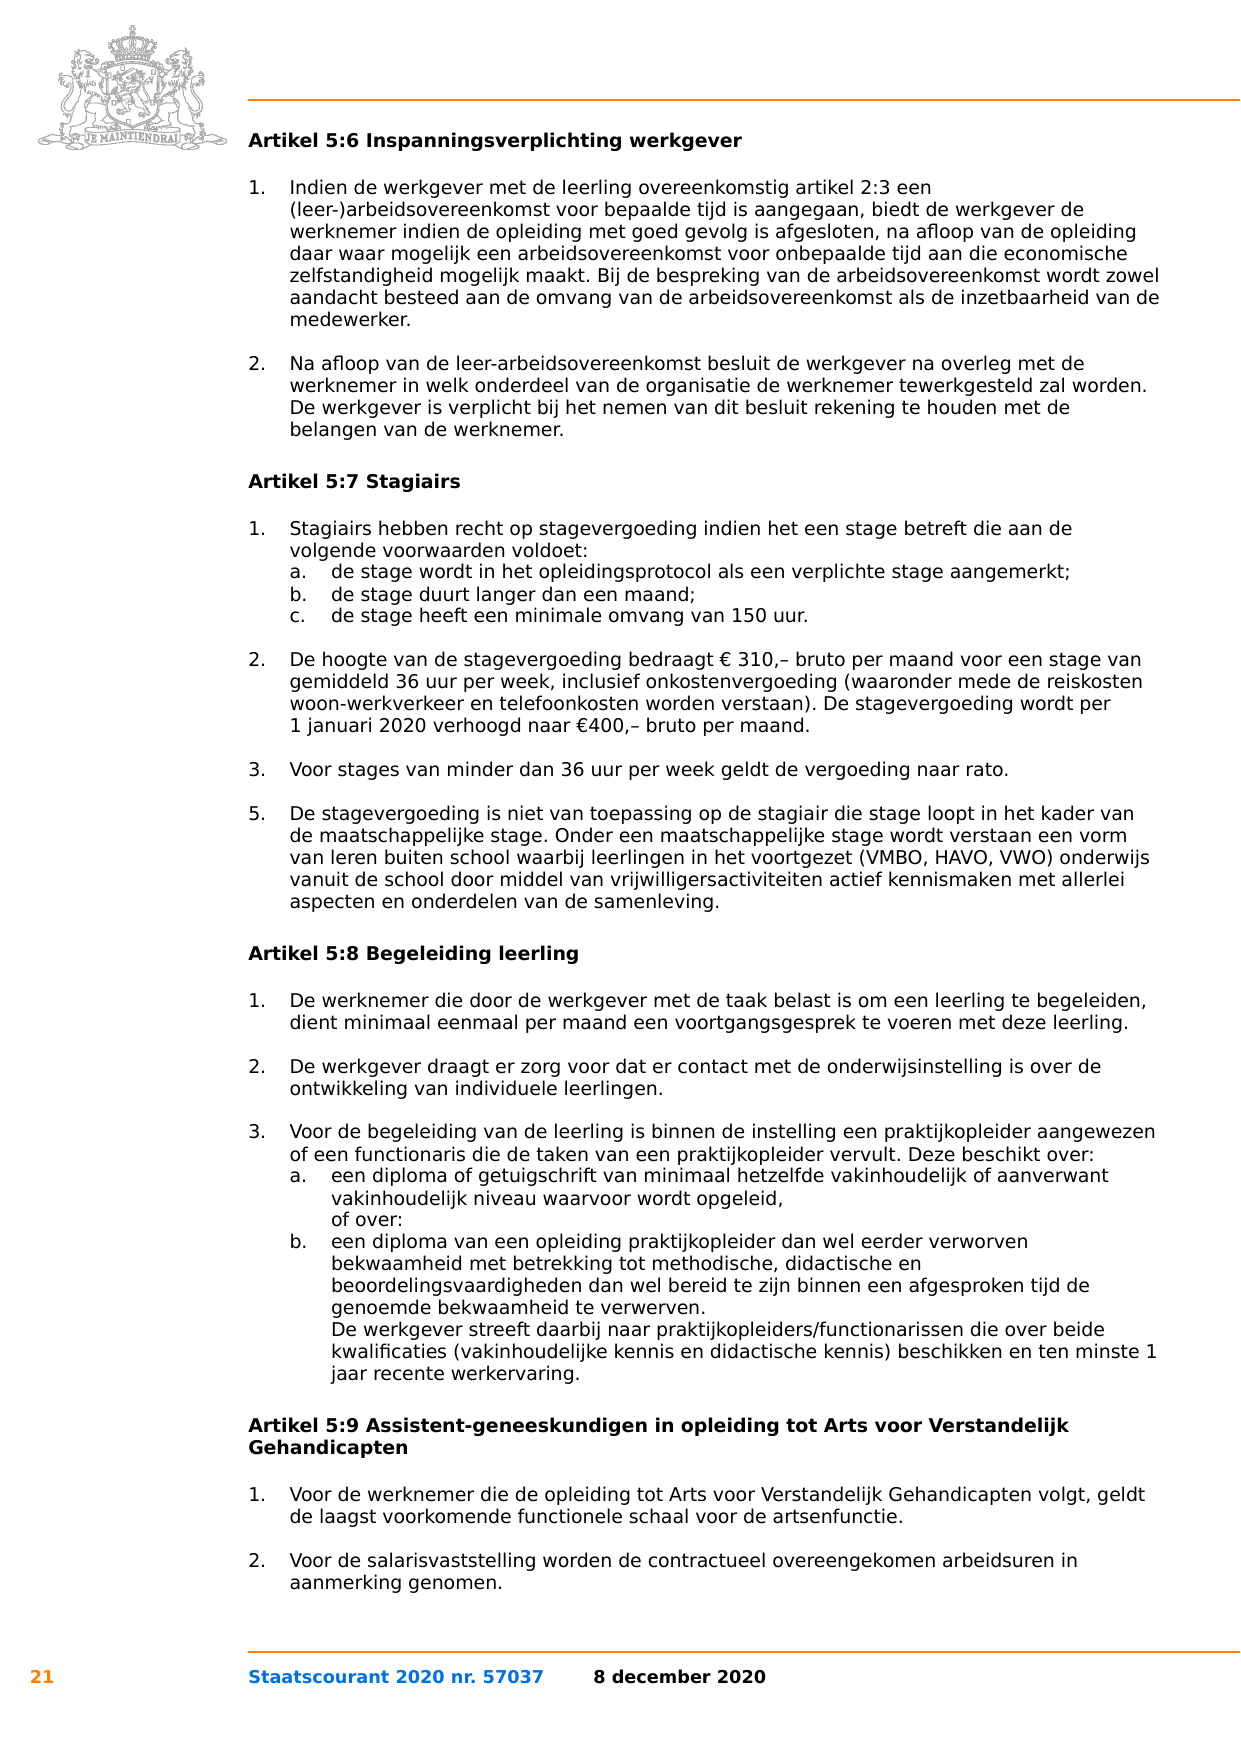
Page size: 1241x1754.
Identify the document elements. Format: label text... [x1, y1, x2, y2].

text b. een diploma van een opleiding praktijkopleider dan wel eerder verworven bekwaamheid met betrekking tot methodische, didactische en beoordelingsvaardigheden dan wel bereid te zijn binnen een afgesproken tijd de genoemde bekwaamheid te verwerven. [289, 1231, 1163, 1319]
text of over: [331, 1209, 1163, 1231]
text 1. Indien de werkgever met de leerling overeenkomstig artikel 2:3 een (leer-)arbeidsovereenkomst voor bepaalde tijd is aangegaan, biedt de werkgever de werknemer indien de opleiding met goed gevolg is afgesloten, na afloop van de opleiding daar waar mogelijk een arbeidsovereenkomst voor onbepaalde tijd aan die economische zelfstandigheid mogelijk maakt. Bij de bespreking van de arbeidsovereenkomst wordt zowel aandacht besteed aan de omvang van de arbeidsovereenkomst als de inzetbaarheid van de medewerker. [248, 177, 1163, 331]
text 3. Voor stages van minder dan 36 uur per week geldt de vergoeding naar rato. [248, 759, 1163, 781]
text 5. De stagevergoeding is niet van toepassing op de stagiair die stage loopt in het kader van de maatschappelijke stage. Onder een maatschappelijke stage wordt verstaan een vorm van leren buiten school waarbij leerlingen in het voortgezet (VMBO, HAVO, VWO) onderwijs vanuit de school door middel van vrijwilligersactiviteiten actief kennismaken met allerlei aspecten en onderdelen van de samenleving. [248, 803, 1163, 913]
text a. de stage wordt in het opleidingsprotocol als een verplichte stage aangemerkt; [289, 561, 1163, 583]
text a. een diploma of getuigschrift van minimaal hetzelfde vakinhoudelijk of aanverwant vakinhoudelijk niveau waarvoor wordt opgeleid, [289, 1165, 1163, 1209]
subtitle Artikel 5:6 Inspanningsverplichting werkgever [248, 130, 1163, 152]
text 2. Voor de salarisvaststelling worden de contractueel overeengekomen arbeidsuren in aanmerking genomen. [248, 1550, 1163, 1594]
text 1. De werknemer die door de werkgever met de taak belast is om een leerling te begeleiden, dient minimaal eenmaal per maand een voortgangsgesprek te voeren met deze leerling. [248, 990, 1163, 1034]
text b. de stage duurt langer dan een maand; [289, 583, 1163, 605]
subtitle Artikel 5:9 Assistent-geneeskundigen in opleiding tot Arts voor Verstandelijk Gehandicapten [248, 1415, 1163, 1459]
subtitle Artikel 5:7 Stagiairs [248, 471, 1163, 492]
text De werkgever streeft daarbij naar praktijkopleiders/functionarissen die over beide kwalificaties (vakinhoudelijke kennis en didactische kennis) beschikken en ten minste 1 jaar recente werkervaring. [331, 1319, 1163, 1385]
text 2. De hoogte van de stagevergoeding bedraagt € 310,– bruto per maand voor een stage van gemiddeld 36 uur per week, inclusief onkostenvergoeding (waaronder mede de reiskosten woon-werkverkeer en telefoonkosten worden verstaan). De stagevergoeding wordt per 1 januari 2020 verhoogd naar €400,– bruto per maand. [248, 649, 1163, 737]
text 1. Stagiairs hebben recht op stagevergoeding indien het een stage betreft die aan de volgende voorwaarden voldoet: [248, 517, 1163, 561]
subtitle Artikel 5:8 Begeleiding leerling [248, 943, 1163, 965]
text 3. Voor de begeleiding van de leerling is binnen de instelling een praktijkopleider aangewezen of een functionaris die de taken van een praktijkopleider vervult. Deze beschikt over: [248, 1121, 1163, 1165]
text 1. Voor de werknemer die de opleiding tot Arts voor Verstandelijk Gehandicapten volgt, geldt de laagst voorkomende functionele schaal voor de artsenfunctie. [248, 1484, 1163, 1528]
text c. de stage heeft een minimale omvang van 150 uur. [289, 605, 1163, 627]
text 2. Na afloop van de leer-arbeidsovereenkomst besluit de werkgever na overleg met de werknemer in welk onderdeel van de organisatie de werknemer tewerkgesteld zal worden. De werkgever is verplicht bij het nemen van dit besluit rekening te houden met de belangen van de werknemer. [248, 353, 1163, 441]
picture [38, 25, 227, 150]
text 2. De werkgever draagt er zorg voor dat er contact met de onderwijsinstelling is over de ontwikkeling van individuele leerlingen. [248, 1056, 1163, 1099]
